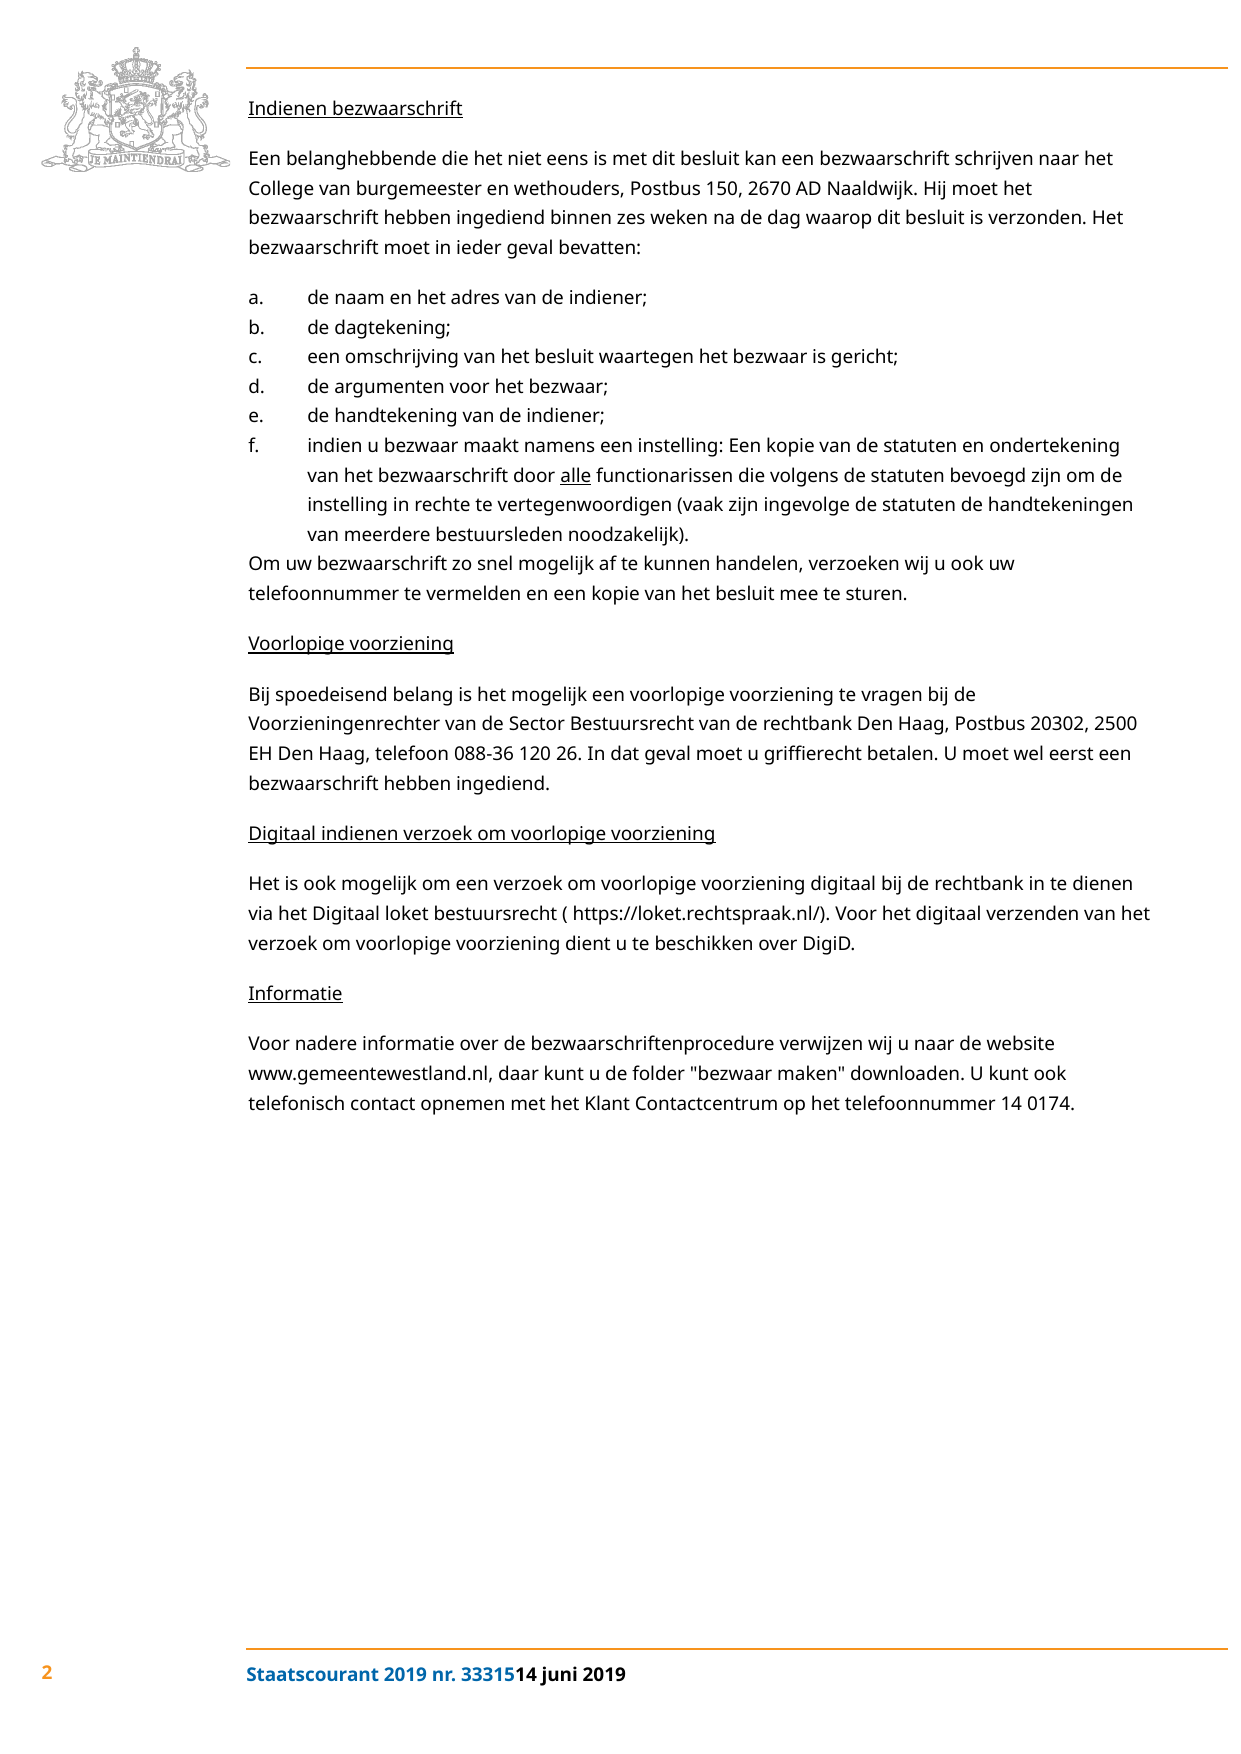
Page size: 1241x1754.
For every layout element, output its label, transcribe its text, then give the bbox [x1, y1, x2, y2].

text Het is ook mogelijk om een verzoek om voorlopige voorziening digitaal bij de rechtbank in te dienen via het Digitaal loket bestuursrecht ( https://loket.rechtspraak.nl/). Voor het digitaal verzenden van het verzoek om voorlopige voorziening dient u te beschikken over DigiD. [248, 871, 1152, 956]
text Voorlopige voorziening [248, 631, 1152, 656]
text Om uw bezwaarschrift zo snel mogelijk af te kunnen handelen, verzoeken wij u ook uw telefoonnummer te vermelden en een kopie van het besluit mee te sturen. [248, 551, 1152, 606]
text Voor nadere informatie over de bezwaarschriftenprocedure verwijzen wij u naar de website www.gemeentewestland.nl, daar kunt u de folder "bezwaar maken" downloaden. U kunt ook telefonisch contact opnemen met het Klant Contactcentrum op het telefoonnummer 14 0174. [248, 1031, 1152, 1116]
list de handtekening van de indiener; [248, 403, 1152, 428]
picture [41, 47, 231, 172]
list de dagtekening; [248, 314, 1152, 340]
list de argumenten voor het bezwaar; [248, 373, 1152, 399]
text Indienen bezwaarschrift [248, 95, 1152, 121]
text Digitaal indienen verzoek om voorlopige voorziening [248, 820, 1152, 846]
list de naam en het adres van de indiener; [248, 284, 1152, 310]
text Informatie [248, 980, 1152, 1006]
list indien u bezwaar maakt namens een instelling: Een kopie van de statuten en ondertekening van het bezwaarschrift door alle functionarissen die volgens de statuten bevoegd zijn om de instelling in rechte te vertegenwoordigen (vaak zijn ingevolge de statuten de handtekeningen van meerdere bestuursleden noodzakelijk). [248, 432, 1152, 547]
text Een belanghebbende die het niet eens is met dit besluit kan een bezwaarschrift schrijven naar het College van burgemeester en wethouders, Postbus 150, 2670 AD Naaldwijk. Hij moet het bezwaarschrift hebben ingediend binnen zes weken na de dag waarop dit besluit is verzonden. Het bezwaarschrift moet in ieder geval bevatten: [248, 145, 1152, 260]
list een omschrijving van het besluit waartegen het bezwaar is gericht; [248, 343, 1152, 369]
text Bij spoedeisend belang is het mogelijk een voorlopige voorziening te vragen bij de Voorzieningenrechter van de Sector Bestuursrecht van de rechtbank Den Haag, Postbus 20302, 2500 EH Den Haag, telefoon 088-36 120 26. In dat geval moet u griffierecht betalen. U moet wel eerst een bezwaarschrift hebben ingediend. [248, 681, 1152, 796]
